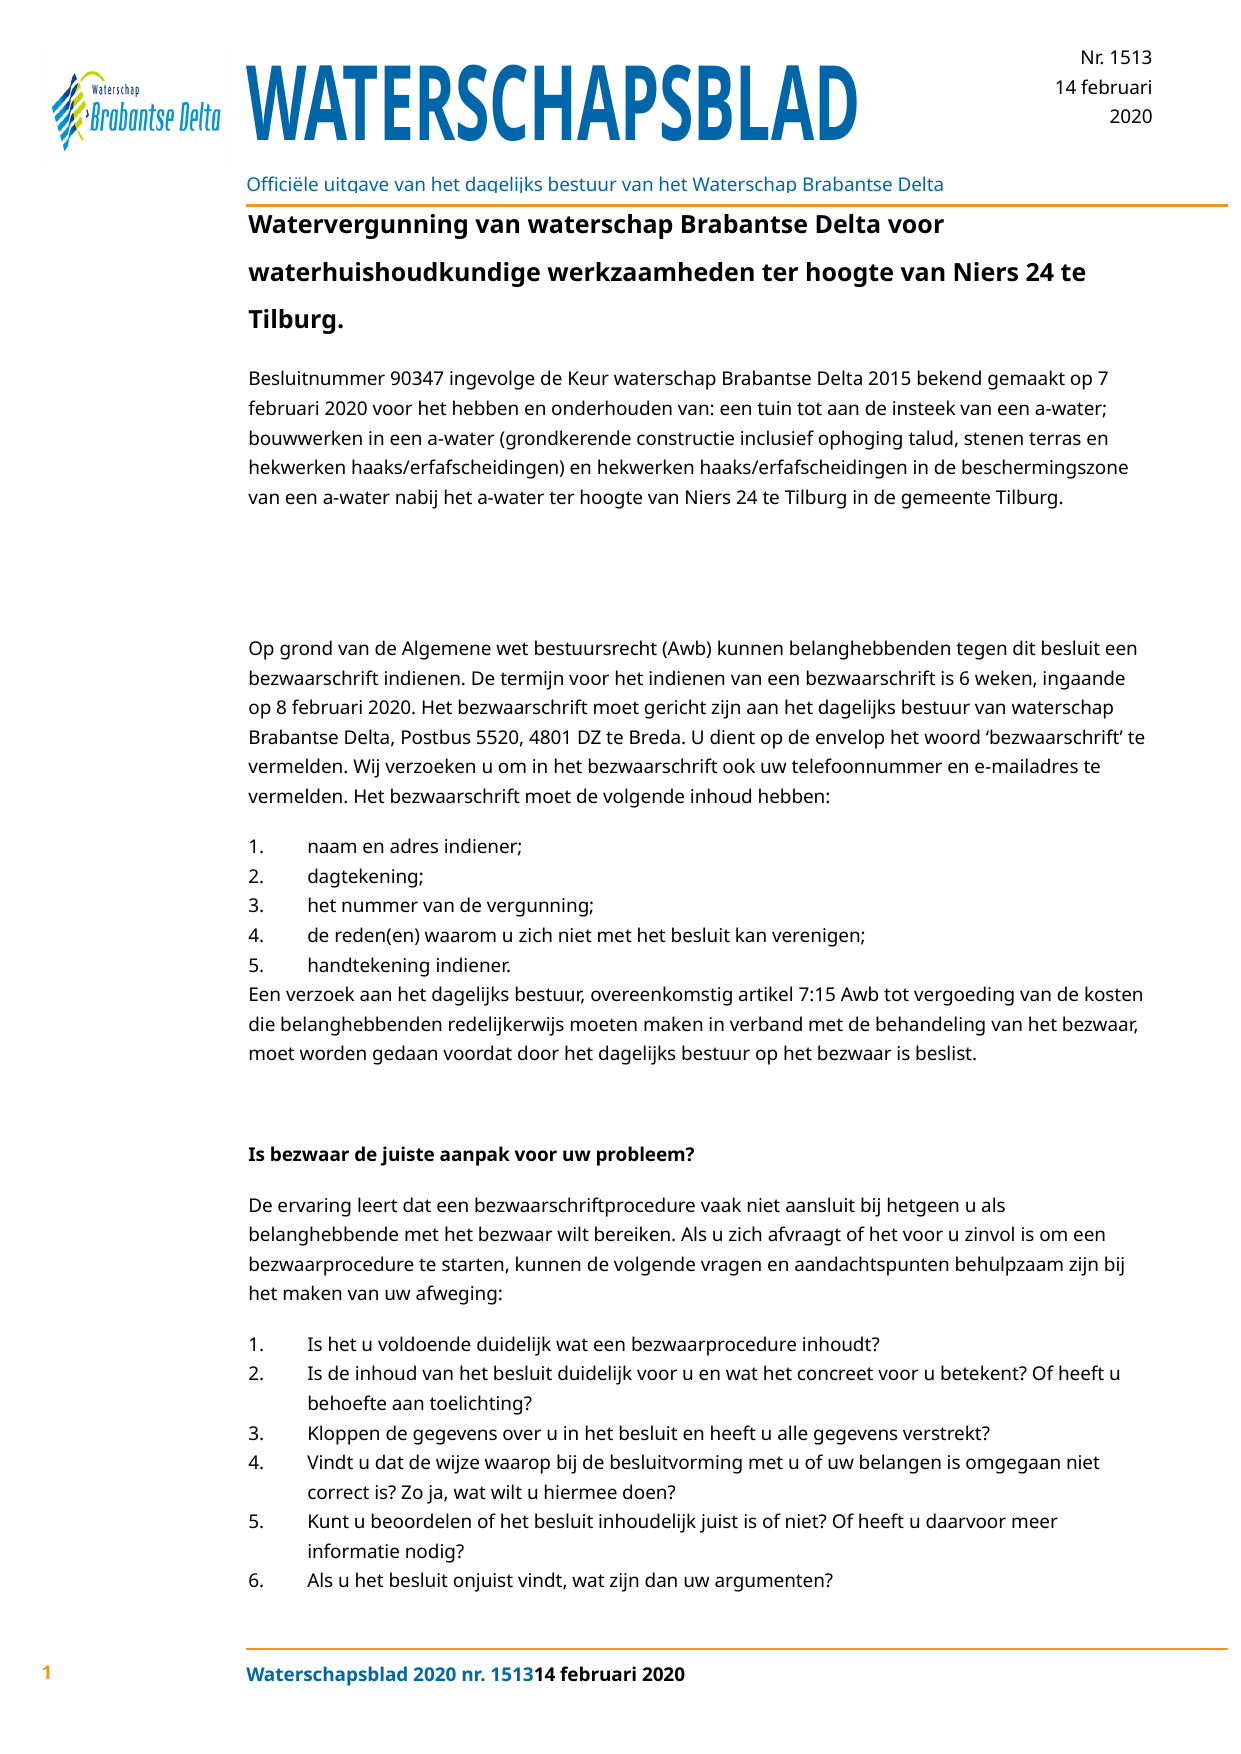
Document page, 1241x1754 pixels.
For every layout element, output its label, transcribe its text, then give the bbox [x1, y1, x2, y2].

text Besluitnummer 90347 ingevolge de Keur waterschap Brabantse Delta 2015 bekend gemaakt op 7 februari 2020 voor het hebben en onderhouden van: een tuin tot aan de insteek van een a-water; bouwwerken in een a-water (grondkerende constructie inclusief ophoging talud, stenen terras en hekwerken haaks/erfafscheidingen) en hekwerken haaks/erfafscheidingen in de beschermingszone van een a-water nabij het a-water ter hoogte van Niers 24 te Tilburg in de gemeente Tilburg. [248, 366, 1152, 509]
list Vindt u dat de wijze waarop bij de besluitvorming met u of uw belangen is omgegaan niet correct is? Zo ja, wat wilt u hiermee doen? [248, 1449, 1152, 1504]
list handtekening indiener. [248, 952, 1152, 977]
list de reden(en) waarom u zich niet met het besluit kan verenigen; [248, 922, 1152, 948]
list Is de inhoud van het besluit duidelijk voor u en wat het concreet voor u betekent? Of heeft u behoefte aan toelichting? [248, 1361, 1152, 1416]
list dagtekening; [248, 863, 1152, 889]
list Kloppen de gegevens over u in het besluit en heeft u alle gegevens verstrekt? [248, 1420, 1152, 1445]
text Watervergunning van waterschap Brabantse Delta voor waterhuishoudkundige werkzaamheden ter hoogte van Niers 24 te Tilburg. [248, 207, 1152, 336]
list het nummer van de vergunning; [248, 893, 1152, 918]
list Is het u voldoende duidelijk wat een bezwaarprocedure inhoudt? [248, 1331, 1152, 1357]
list Kunt u beoordelen of het besluit inhoudelijk juist is of niet? Of heeft u daarvoor meer informatie nodig? [248, 1508, 1152, 1564]
picture [41, 47, 231, 172]
text Een verzoek aan het dagelijks bestuur, overeenkomstig artikel 7:15 Awb tot vergoeding van de kosten die belanghebbenden redelijkerwijs moeten maken in verband met de behandeling van het bezwaar, moet worden gedaan voordat door het dagelijks bestuur op het bezwaar is beslist. [248, 981, 1152, 1066]
text Op grond van de Algemene wet bestuursrecht (Awb) kunnen belanghebbenden tegen dit besluit een bezwaarschrift indienen. De termijn voor het indienen van een bezwaarschrift is 6 weken, ingaande op 8 februari 2020. Het bezwaarschrift moet gericht zijn aan het dagelijks bestuur van waterschap Brabantse Delta, Postbus 5520, 4801 DZ te Breda. U dient op de envelop het woord ‘bezwaarschrift’ te vermelden. Wij verzoeken u om in het bezwaarschrift ook uw telefoonnummer en e‑mailadres te vermelden. Het bezwaarschrift moet de volgende inhoud hebben: [248, 635, 1152, 809]
text Is bezwaar de juiste aanpak voor uw probleem? [248, 1141, 1152, 1167]
text De ervaring leert dat een bezwaarschriftprocedure vaak niet aansluit bij hetgeen u als belanghebbende met het bezwaar wilt bereiken. Als u zich afvraagt of het voor u zinvol is om een bezwaarprocedure te starten, kunnen de volgende vragen en aandachtspunten behulpzaam zijn bij het maken van uw afweging: [248, 1192, 1152, 1306]
list Als u het besluit onjuist vindt, wat zijn dan uw argumenten? [248, 1568, 1152, 1593]
list naam en adres indiener; [248, 833, 1152, 859]
